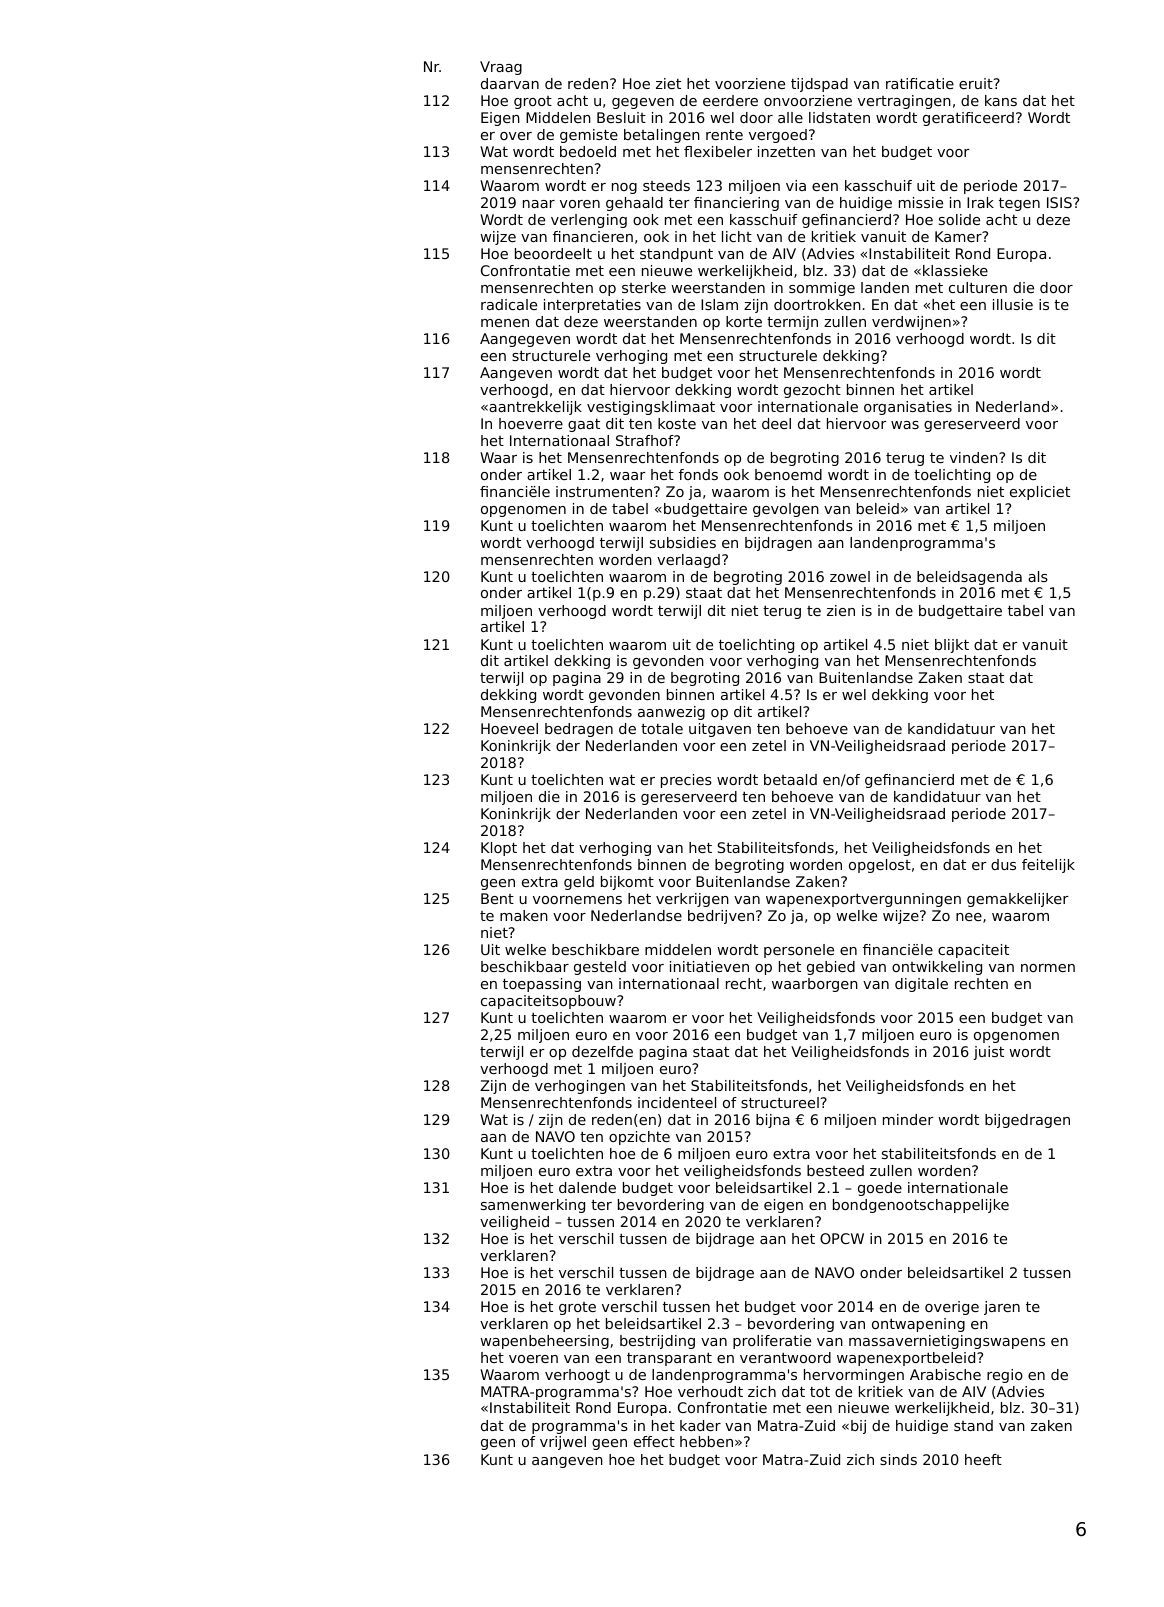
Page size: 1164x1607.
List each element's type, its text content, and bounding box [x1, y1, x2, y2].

table_cell 126 [422, 942, 474, 1010]
table_cell Hoe is het verschil tussen de bijdrage aan het OPCW in 2015 en 2016 te verklaren? [474, 1231, 1087, 1264]
table_cell 128 [422, 1078, 474, 1112]
table_cell 135 [422, 1366, 474, 1451]
table_cell Hoe is het dalende budget voor beleidsartikel 2.1 – goede internationale samenwerking ter bevordering van de eigen en bondgenootschappelijke veiligheid – tussen 2014 en 2020 te verklaren? [474, 1180, 1087, 1231]
table_cell 129 [422, 1112, 474, 1146]
table_cell Aangeven wordt dat het budget voor het Mensenrechtenfonds in 2016 wordt verhoogd, en dat hiervoor dekking wordt gezocht binnen het artikel «aantrekkelijk vestigingsklimaat voor internationale organisaties in Nederland». In hoeverre gaat dit ten koste van het deel dat hiervoor was gereserveerd voor het Internationaal Strafhof? [474, 365, 1087, 449]
table_cell 134 [422, 1299, 474, 1366]
table_cell 127 [422, 1010, 474, 1078]
table_cell 118 [422, 450, 474, 517]
table_cell Kunt u toelichten waarom er voor het Veiligheidsfonds voor 2015 een budget van 2,25 miljoen euro en voor 2016 een budget van 1,7 miljoen euro is opgenomen terwijl er op dezelfde pagina staat dat het Veiligheidsfonds in 2016 juist wordt verhoogd met 1 miljoen euro? [474, 1010, 1087, 1078]
table_cell Wat is / zijn de reden(en) dat in 2016 bijna € 6 miljoen minder wordt bijgedragen aan de NAVO ten opzichte van 2015? [474, 1112, 1087, 1146]
table_cell Waarom wordt er nog steeds 123 miljoen via een kasschuif uit de periode 2017–2019 naar voren gehaald ter financiering van de huidige missie in Irak tegen ISIS? Wordt de verlenging ook met een kasschuif gefinancierd? Hoe solide acht u deze wijze van financieren, ook in het licht van de kritiek vanuit de Kamer? [474, 178, 1087, 246]
table_cell Waar is het Mensenrechtenfonds op de begroting 2016 terug te vinden? Is dit onder artikel 1.2, waar het fonds ook benoemd wordt in de toelichting op de financiële instrumenten? Zo ja, waarom is het Mensenrechtenfonds niet expliciet opgenomen in de tabel «budgettaire gevolgen van beleid» van artikel 1? [474, 450, 1087, 517]
table_cell 122 [422, 721, 474, 772]
table_cell Hoe is het verschil tussen de bijdrage aan de NAVO onder beleidsartikel 2 tussen 2015 en 2016 te verklaren? [474, 1265, 1087, 1298]
table_header Vraag [474, 59, 1087, 76]
table_cell 133 [422, 1265, 474, 1298]
table_cell 115 [422, 246, 474, 331]
table_cell Hoe beoordeelt u het standpunt van de AIV (Advies «Instabiliteit Rond Europa. Confrontatie met een nieuwe werkelijkheid, blz. 33) dat de «klassieke mensenrechten op sterke weerstanden in sommige landen met culturen die door radicale interpretaties van de Islam zijn doortrokken. En dat «het een illusie is te menen dat deze weerstanden op korte termijn zullen verdwijnen»? [474, 246, 1087, 331]
table_cell 123 [422, 772, 474, 840]
table_cell 132 [422, 1231, 474, 1264]
table_cell Wat wordt bedoeld met het flexibeler inzetten van het budget voor mensenrechten? [474, 144, 1087, 178]
table_cell Zijn de verhogingen van het Stabiliteitsfonds, het Veiligheidsfonds en het Mensenrechtenfonds incidenteel of structureel? [474, 1078, 1087, 1112]
table_cell Uit welke beschikbare middelen wordt personele en financiële capaciteit beschikbaar gesteld voor initiatieven op het gebied van ontwikkeling van normen en toepassing van internationaal recht, waarborgen van digitale rechten en capaciteitsopbouw? [474, 942, 1087, 1010]
table_cell Kunt u toelichten waarom in de begroting 2016 zowel in de beleidsagenda als onder artikel 1(p.9 en p.29) staat dat het Mensenrechtenfonds in 2016 met € 1,5 miljoen verhoogd wordt terwijl dit niet terug te zien is in de budgettaire tabel van artikel 1? [474, 569, 1087, 636]
table_cell 124 [422, 840, 474, 891]
table_cell Hoe groot acht u, gegeven de eerdere onvoorziene vertragingen, de kans dat het Eigen Middelen Besluit in 2016 wel door alle lidstaten wordt geratificeerd? Wordt er over de gemiste betalingen rente vergoed? [474, 93, 1087, 144]
table_cell Hoe is het grote verschil tussen het budget voor 2014 en de overige jaren te verklaren op het beleidsartikel 2.3 – bevordering van ontwapening en wapenbeheersing, bestrijding van proliferatie van massavernietigingswapens en het voeren van een transparant en verantwoord wapenexportbeleid? [474, 1299, 1087, 1366]
table_cell 113 [422, 144, 474, 178]
table_cell 116 [422, 331, 474, 365]
table_cell Bent u voornemens het verkrijgen van wapenexportvergunningen gemakkelijker te maken voor Nederlandse bedrijven? Zo ja, op welke wijze? Zo nee, waarom niet? [474, 891, 1087, 942]
table_cell 114 [422, 178, 474, 246]
table_cell 130 [422, 1146, 474, 1180]
table_cell 117 [422, 365, 474, 449]
table_cell [422, 76, 474, 93]
table_cell 125 [422, 891, 474, 942]
table_cell Kunt u toelichten waarom uit de toelichting op artikel 4.5 niet blijkt dat er vanuit dit artikel dekking is gevonden voor verhoging van het Mensenrechtenfonds terwijl op pagina 29 in de begroting 2016 van Buitenlandse Zaken staat dat dekking wordt gevonden binnen artikel 4.5? Is er wel dekking voor het Mensenrechtenfonds aanwezig op dit artikel? [474, 636, 1087, 721]
table_cell 121 [422, 636, 474, 721]
table_cell 112 [422, 93, 474, 144]
table_cell Kunt u aangeven hoe het budget voor Matra-Zuid zich sinds 2010 heeft [474, 1451, 1087, 1468]
table_cell Kunt u toelichten hoe de 6 miljoen euro extra voor het stabiliteitsfonds en de 1 miljoen euro extra voor het veiligheidsfonds besteed zullen worden? [474, 1146, 1087, 1180]
table_cell Aangegeven wordt dat het Mensenrechtenfonds in 2016 verhoogd wordt. Is dit een structurele verhoging met een structurele dekking? [474, 331, 1087, 365]
table_cell Hoeveel bedragen de totale uitgaven ten behoeve van de kandidatuur van het Koninkrijk der Nederlanden voor een zetel in VN-Veiligheidsraad periode 2017–2018? [474, 721, 1087, 772]
table_cell 120 [422, 569, 474, 636]
table_cell daarvan de reden? Hoe ziet het voorziene tijdspad van ratificatie eruit? [474, 76, 1087, 93]
table_cell Klopt het dat verhoging van het Stabiliteitsfonds, het Veiligheidsfonds en het Mensenrechtenfonds binnen de begroting worden opgelost, en dat er dus feitelijk geen extra geld bijkomt voor Buitenlandse Zaken? [474, 840, 1087, 891]
table_cell Waarom verhoogt u de landenprogramma's hervormingen Arabische regio en de MATRA-programma's? Hoe verhoudt zich dat tot de kritiek van de AIV (Advies «Instabiliteit Rond Europa. Confrontatie met een nieuwe werkelijkheid, blz. 30–31) dat de programma's in het kader van Matra-Zuid «bij de huidige stand van zaken geen of vrijwel geen effect hebben»? [474, 1366, 1087, 1451]
table_header Nr. [422, 59, 474, 76]
table_cell 131 [422, 1180, 474, 1231]
table_cell Kunt u toelichten wat er precies wordt betaald en/of gefinancierd met de € 1,6 miljoen die in 2016 is gereserveerd ten behoeve van de kandidatuur van het Koninkrijk der Nederlanden voor een zetel in VN-Veiligheidsraad periode 2017–2018? [474, 772, 1087, 840]
table_cell Kunt u toelichten waarom het Mensenrechtenfonds in 2016 met € 1,5 miljoen wordt verhoogd terwijl subsidies en bijdragen aan landenprogramma's mensenrechten worden verlaagd? [474, 518, 1087, 568]
table_cell 136 [422, 1451, 474, 1468]
table_cell 119 [422, 518, 474, 568]
